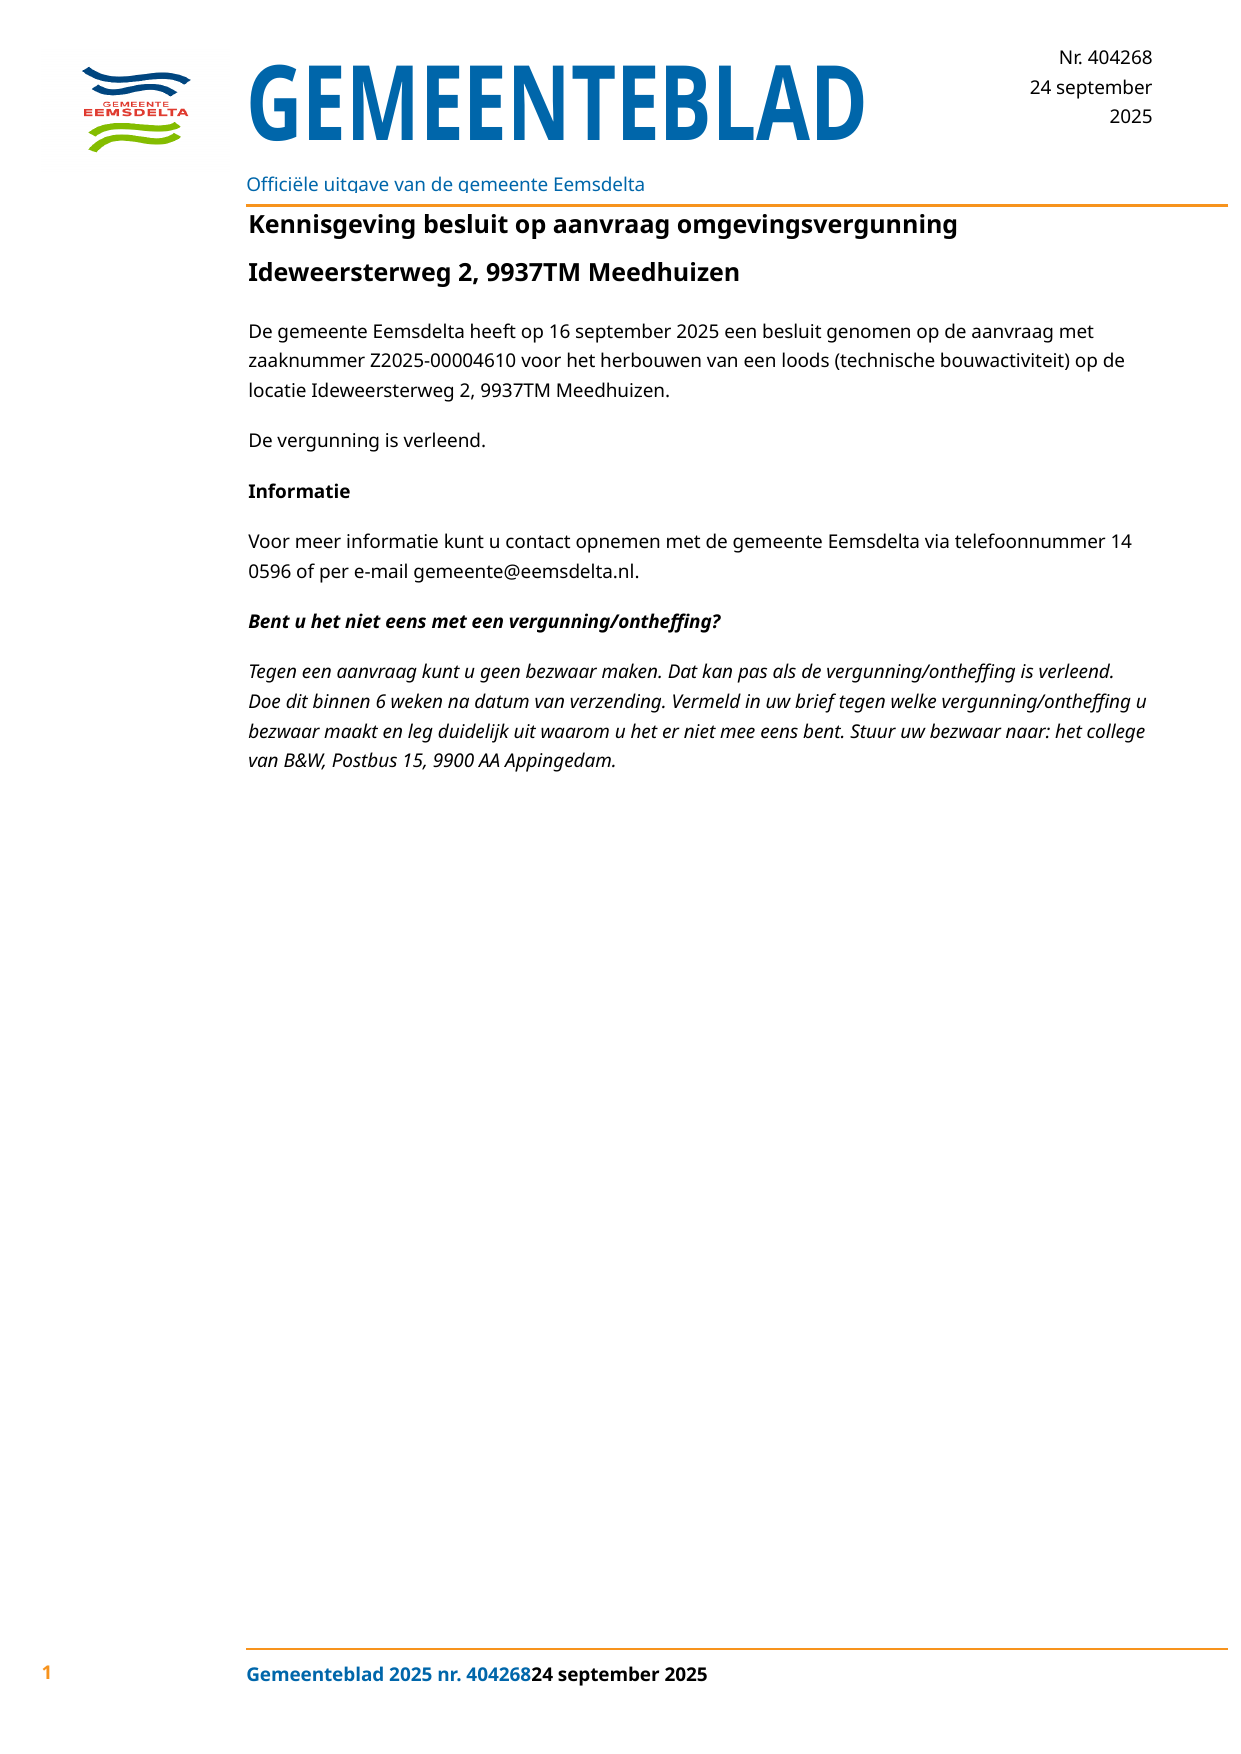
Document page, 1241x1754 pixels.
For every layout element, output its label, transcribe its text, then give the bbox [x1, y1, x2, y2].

text Voor meer informatie kunt u contact opnemen met de gemeente Eemsdelta via telefoonnummer 14 0596 of per e-mail gemeente@eemsdelta.nl. [248, 528, 1152, 584]
text Kennisgeving besluit op aanvraag omgevingsvergunning Ideweersterweg 2, 9937TM Meedhuizen [248, 207, 1152, 288]
text Informatie [248, 478, 1152, 504]
picture [41, 47, 231, 172]
text De vergunning is verleend. [248, 427, 1152, 453]
text Bent u het niet eens met een vergunning/ontheffing? [248, 608, 1152, 634]
text Tegen een aanvraag kunt u geen bezwaar maken. Dat kan pas als de vergunning/ontheffing is verleend. Doe dit binnen 6 weken na datum van verzending. Vermeld in uw brief tegen welke vergunning/ontheffing u bezwaar maakt en leg duidelijk uit waarom u het er niet mee eens bent. Stuur uw bezwaar naar: het college van B&W, Postbus 15, 9900 AA Appingedam. [248, 659, 1152, 773]
text De gemeente Eemsdelta heeft op 16 september 2025 een besluit genomen op de aanvraag met zaaknummer Z2025-00004610 voor het herbouwen van een loods (technische bouwactiviteit) op de locatie Ideweersterweg 2, 9937TM Meedhuizen. [248, 318, 1152, 403]
